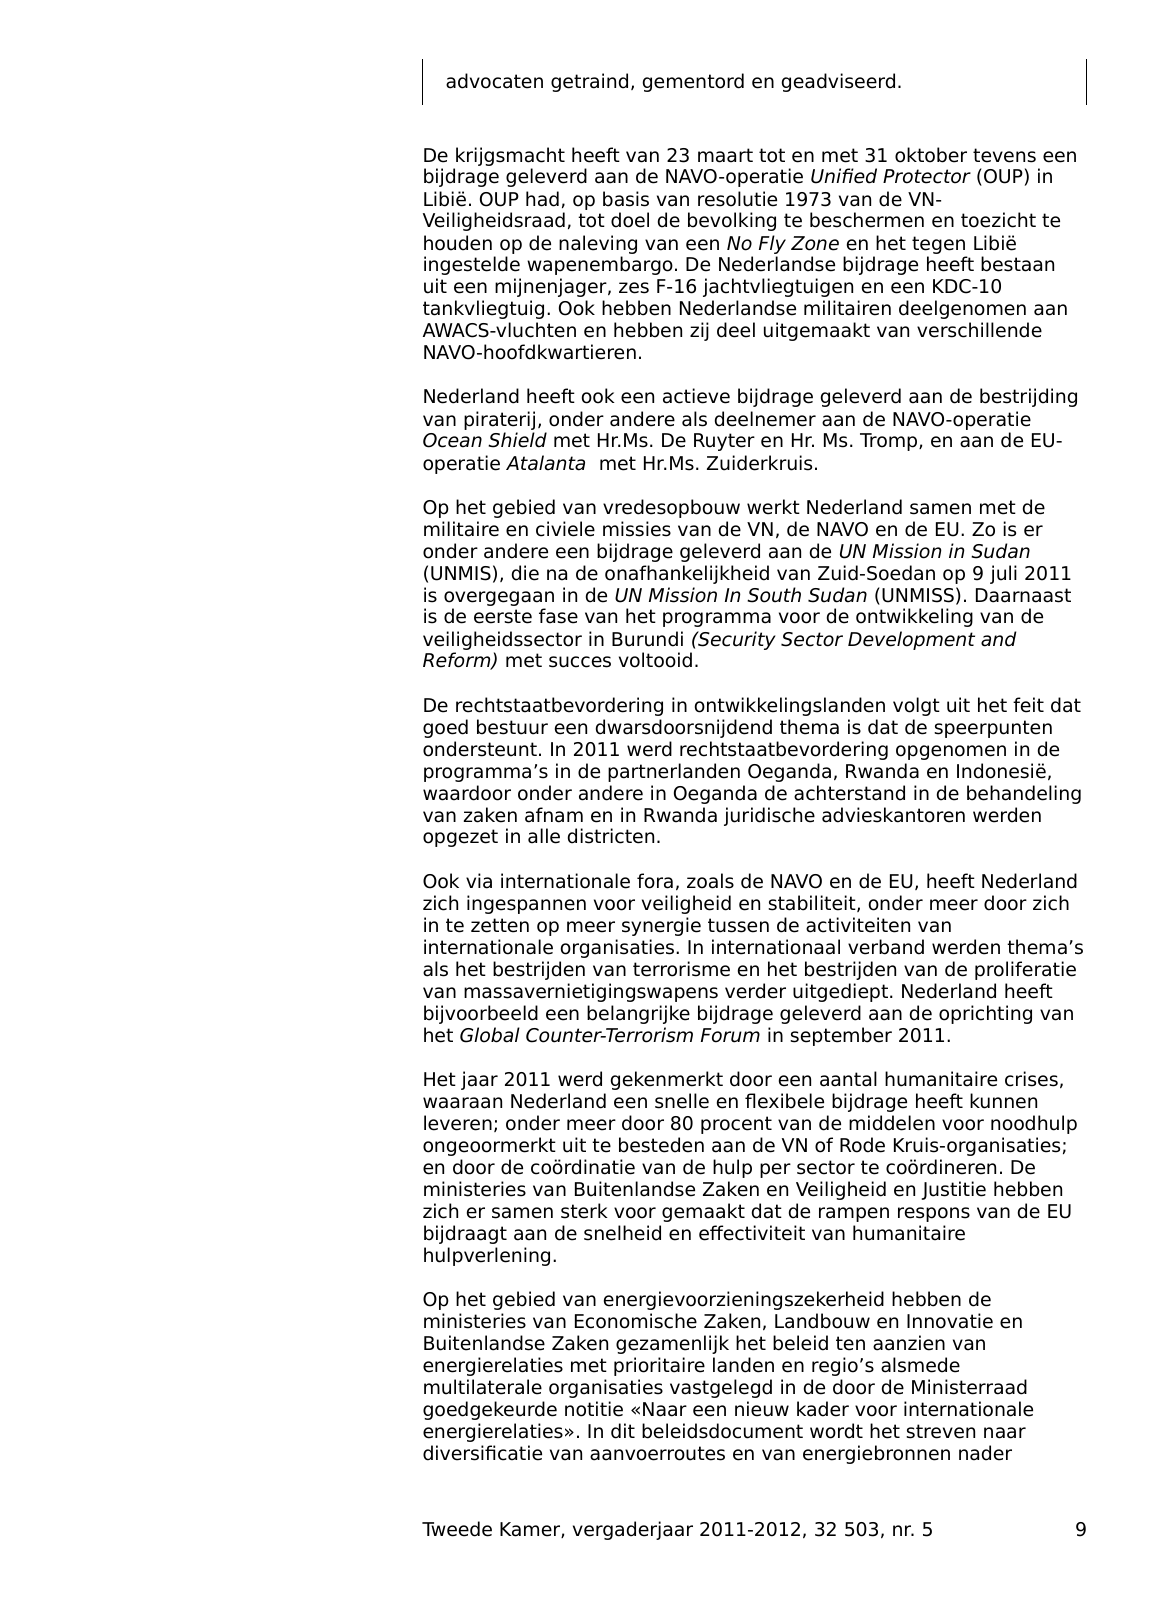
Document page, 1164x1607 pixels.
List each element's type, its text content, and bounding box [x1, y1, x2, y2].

text De krijgsmacht heeft van 23 maart tot en met 31 oktober tevens een bijdrage geleverd aan de NAVO-operatie Unified Protector (OUP) in Libië. OUP had, op basis van resolutie 1973 van de VN-Veiligheidsraad, tot doel de bevolking te beschermen en toezicht te houden op de naleving van een No Fly Zone en het tegen Libië ingestelde wapenembargo. De Nederlandse bijdrage heeft bestaan uit een mijnenjager, zes F-16 jachtvliegtuigen en een KDC-10 tankvliegtuig. Ook hebben Nederlandse militairen deelgenomen aan AWACS-vluchten en hebben zij deel uitgemaakt van verschillende NAVO-hoofdkwartieren. [422, 144, 1087, 364]
text Ook via internationale fora, zoals de NAVO en de EU, heeft Nederland zich ingespannen voor veiligheid en stabiliteit, onder meer door zich in te zetten op meer synergie tussen de activiteiten van internationale organisaties. In internationaal verband werden thema’s als het bestrijden van terrorisme en het bestrijden van de proliferatie van massavernietigingswapens verder uitgediept. Nederland heeft bijvoorbeeld een belangrijke bijdrage geleverd aan de oprichting van het Global Counter-Terrorism Forum in september 2011. [422, 871, 1087, 1046]
text Nederland heeft ook een actieve bijdrage geleverd aan de bestrijding van piraterij, onder andere als deelnemer aan de NAVO-operatie Ocean Shield met Hr.Ms. De Ruyter en Hr. Ms. Tromp, en aan de EU-operatie Atalanta met Hr.Ms. Zuiderkruis. [422, 386, 1087, 474]
text De rechtstaatbevordering in ontwikkelingslanden volgt uit het feit dat goed bestuur een dwarsdoorsnijdend thema is dat de speerpunten ondersteunt. In 2011 werd rechtstaatbevordering opgenomen in de programma’s in de partnerlanden Oeganda, Rwanda en Indonesië, waardoor onder andere in Oeganda de achterstand in de behandeling van zaken afnam en in Rwanda juridische advieskantoren werden opgezet in alle districten. [422, 694, 1087, 848]
text Het jaar 2011 werd gekenmerkt door een aantal humanitaire crises, waaraan Nederland een snelle en flexibele bijdrage heeft kunnen leveren; onder meer door 80 procent van de middelen voor noodhulp ongeoormerkt uit te besteden aan de VN of Rode Kruis-organisaties; en door de coördinatie van de hulp per sector te coördineren. De ministeries van Buitenlandse Zaken en Veiligheid en Justitie hebben zich er samen sterk voor gemaakt dat de rampen respons van de EU bijdraagt aan de snelheid en effectiviteit van humanitaire hulpverlening. [422, 1069, 1087, 1266]
text Op het gebied van energievoorzieningszekerheid hebben de ministeries van Economische Zaken, Landbouw en Innovatie en Buitenlandse Zaken gezamenlijk het beleid ten aanzien van energierelaties met prioritaire landen en regio’s alsmede multilaterale organisaties vastgelegd in de door de Ministerraad goedgekeurde notitie «Naar een nieuw kader voor internationale energierelaties». In dit beleidsdocument wordt het streven naar diversificatie van aanvoerroutes en van energiebronnen nader [422, 1289, 1087, 1464]
text Op het gebied van vredesopbouw werkt Nederland samen met de militaire en civiele missies van de VN, de NAVO en de EU. Zo is er onder andere een bijdrage geleverd aan de UN Mission in Sudan (UNMIS), die na de onafhankelijkheid van Zuid-Soedan op 9 juli 2011 is overgegaan in de UN Mission In South Sudan (UNMISS). Daarnaast is de eerste fase van het programma voor de ontwikkeling van de veiligheidssector in Burundi (Security Sector Development and Reform) met succes voltooid. [422, 497, 1087, 672]
table_header advocaten getraind, gementord en geadviseerd. [423, 59, 1086, 104]
